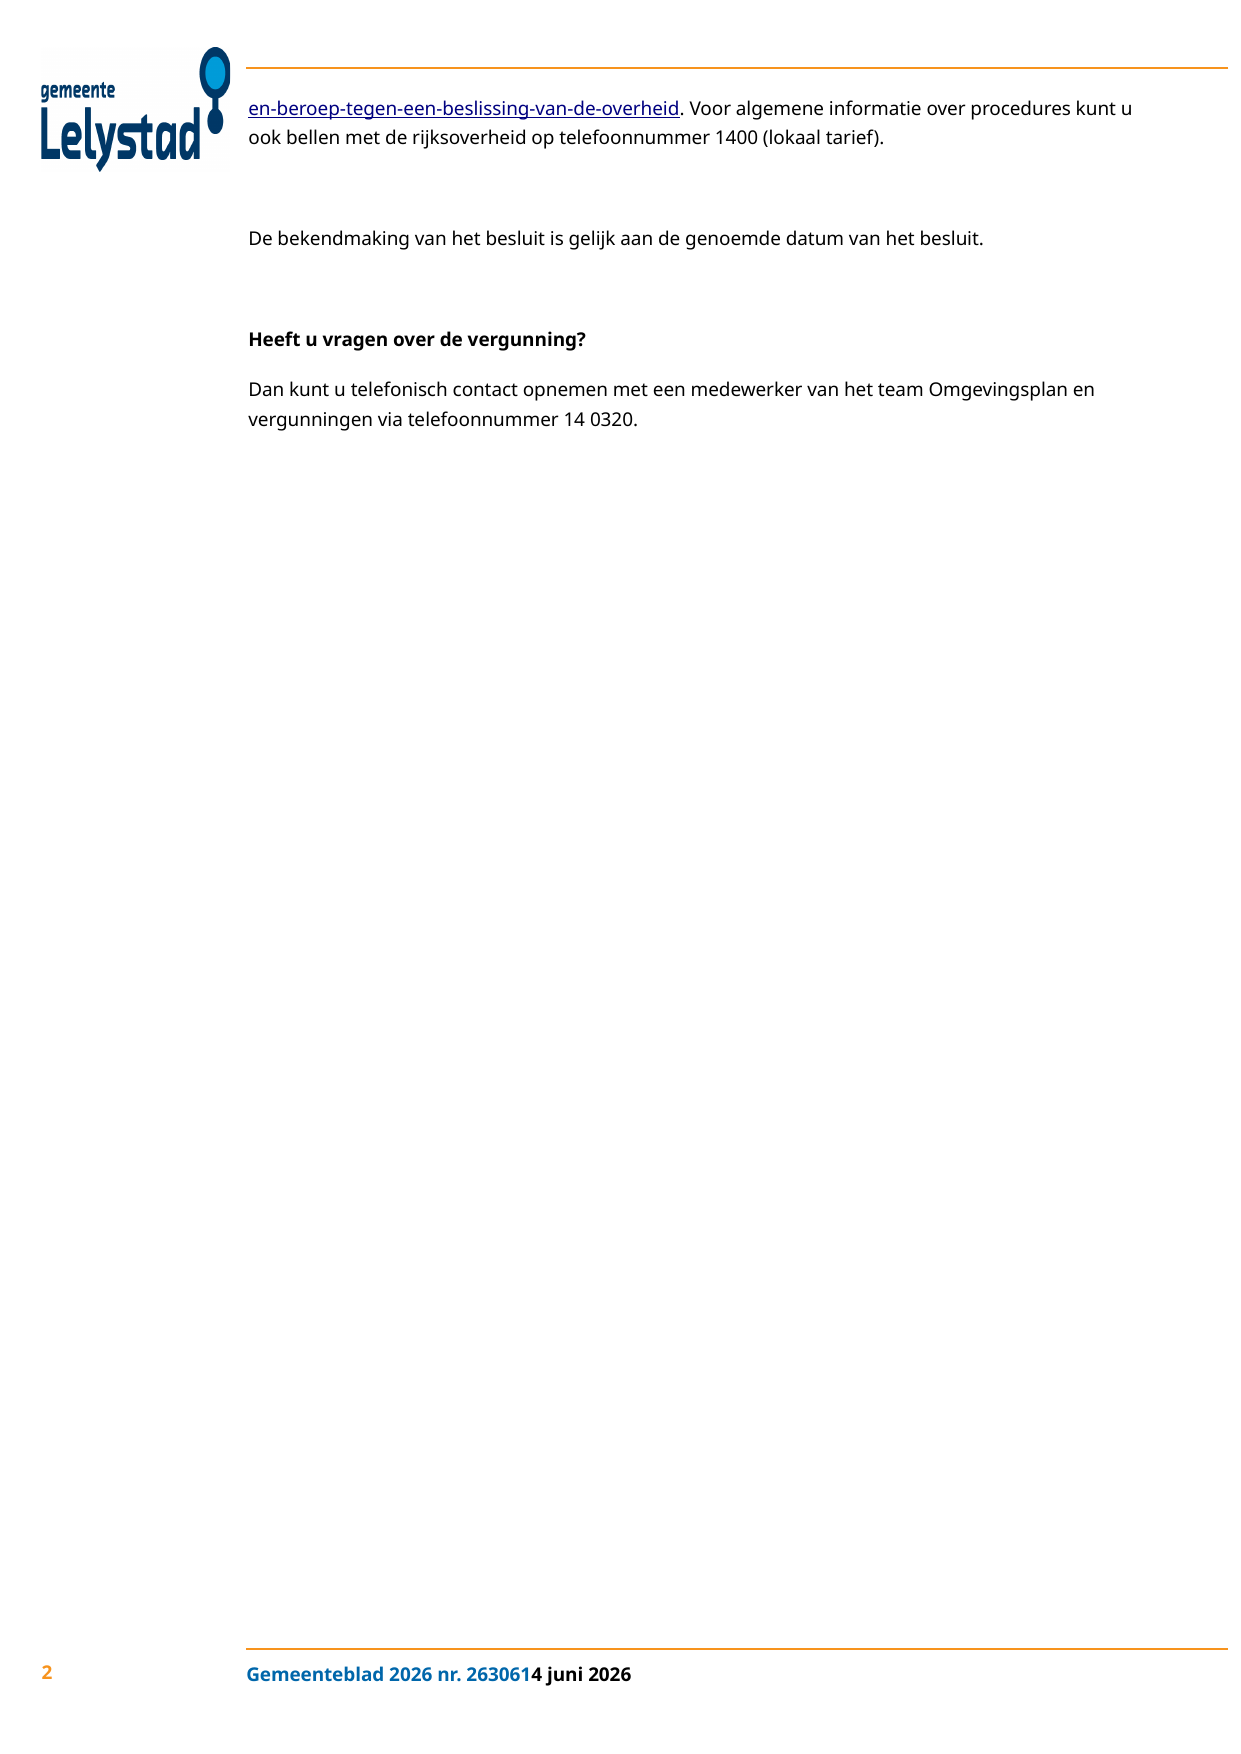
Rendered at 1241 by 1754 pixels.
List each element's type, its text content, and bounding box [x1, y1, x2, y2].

text Heeft u vragen over de vergunning? [248, 326, 1152, 352]
picture [41, 47, 231, 172]
text De bekendmaking van het besluit is gelijk aan de genoemde datum van het besluit. [248, 225, 1152, 251]
text Dan kunt u telefonisch contact opnemen met een medewerker van het team Omgevingsplan en vergunningen via telefoonnummer 14 0320. [248, 376, 1152, 432]
text en-beroep-tegen-een-beslissing-van-de-overheid. Voor algemene informatie over procedures kunt u ook bellen met de rijksoverheid op telefoonnummer 1400 (lokaal tarief). [248, 95, 1152, 150]
